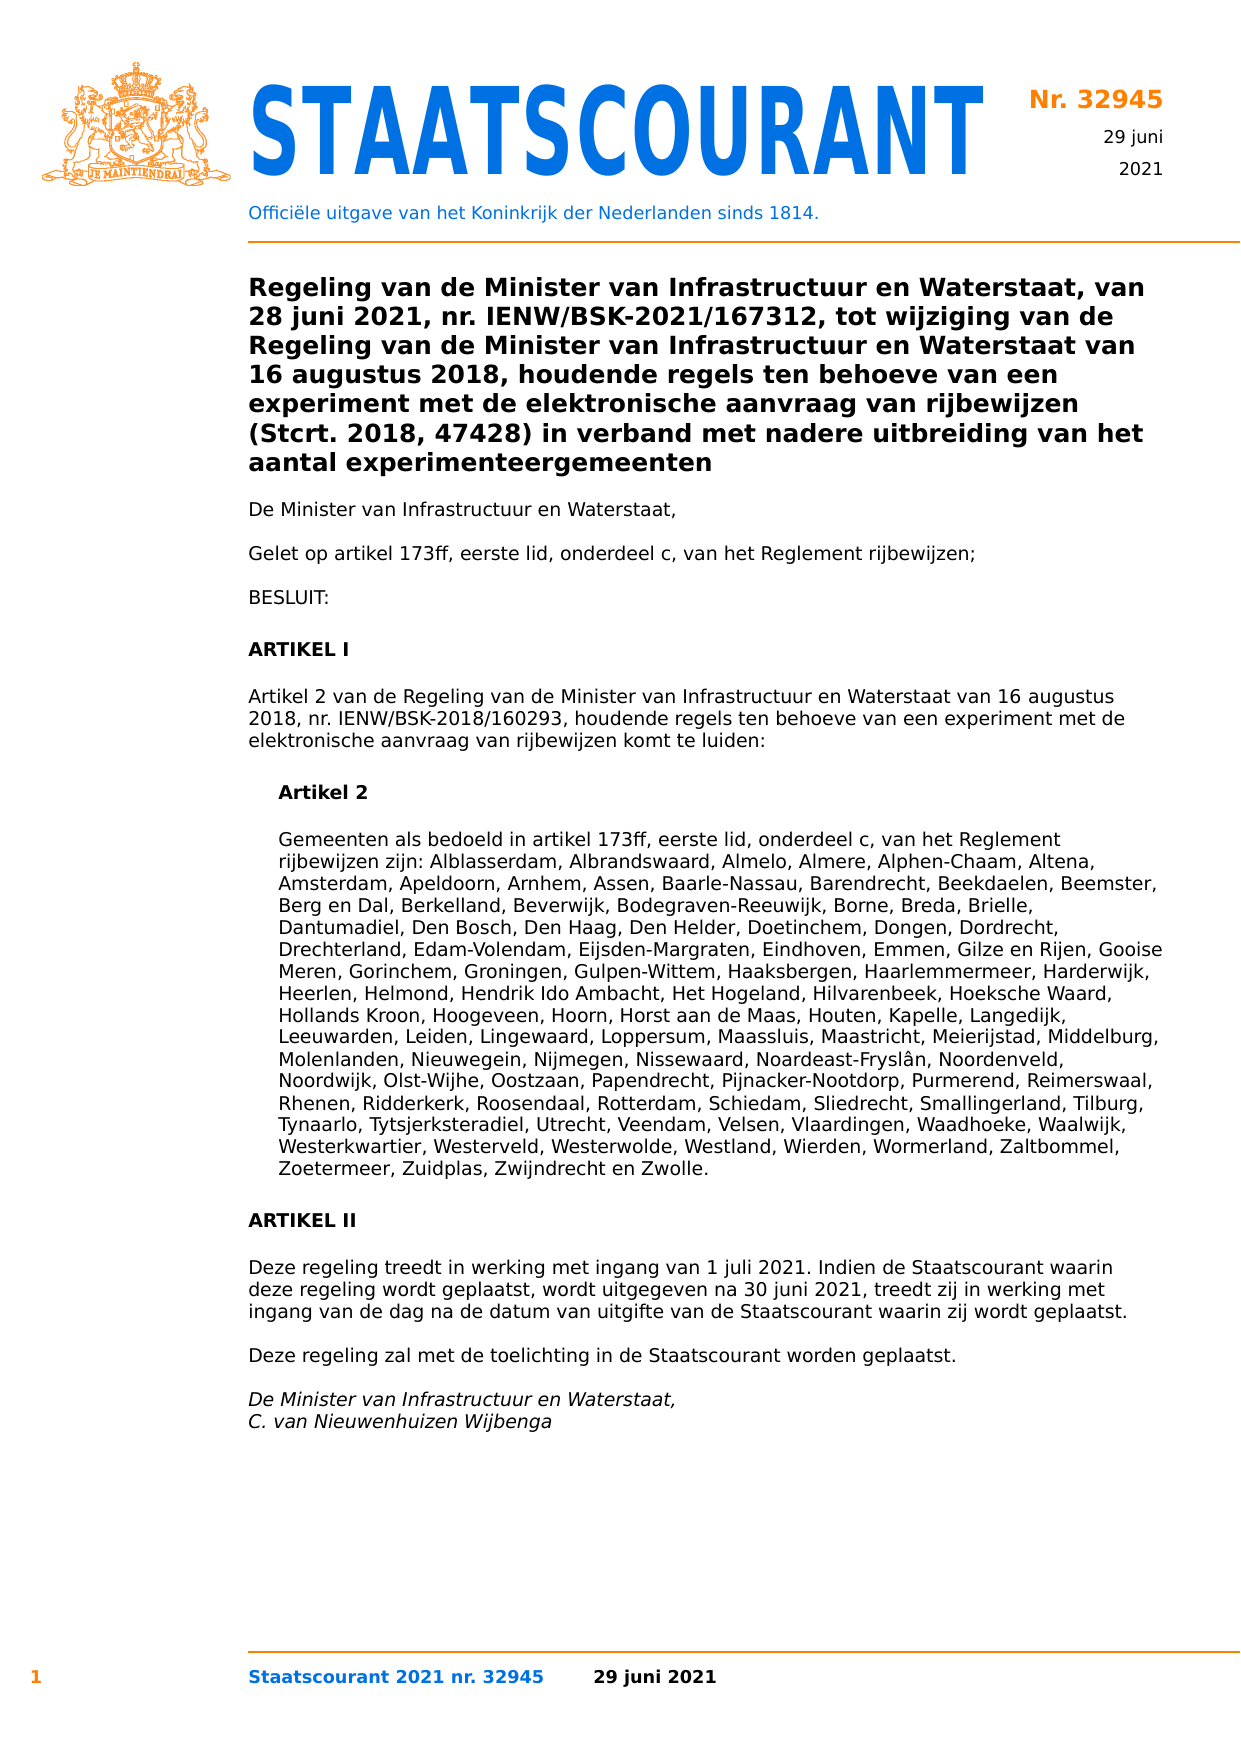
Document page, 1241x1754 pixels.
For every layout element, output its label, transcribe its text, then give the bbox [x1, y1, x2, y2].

table_header [25, 62, 248, 241]
text De Minister van Infrastructuur en Waterstaat, C. van Nieuwenhuizen Wijbenga [248, 1389, 1163, 1433]
subtitle Regeling van de Minister van Infrastructuur en Waterstaat, van 28 juni 2021, nr. IENW/BSK-2021/167312, tot wijziging van de Regeling van de Minister van Infrastructuur en Waterstaat van 16 augustus 2018, houdende regels ten behoeve van een experiment met de elektronische aanvraag van rijbewijzen (Stcrt. 2018, 47428) in verband met nadere uitbreiding van het aantal experimenteergemeenten [248, 273, 1163, 477]
text De Minister van Infrastructuur en Waterstaat, [248, 499, 1163, 521]
text Deze regeling treedt in werking met ingang van 1 juli 2021. Indien de Staatscourant waarin deze regeling wordt geplaatst, wordt uitgegeven na 30 juni 2021, treedt zij in werking met ingang van de dag na de datum van uitgifte van de Staatscourant waarin zij wordt geplaatst. [248, 1257, 1163, 1323]
text Deze regeling zal met de toelichting in de Staatscourant worden geplaatst. [248, 1345, 1163, 1367]
table_header STAATSCOURANT [248, 62, 998, 203]
table_cell 29 juni [998, 121, 1240, 153]
table_header Nr. 32945 [998, 62, 1240, 121]
subtitle ARTIKEL I [248, 639, 1163, 661]
subtitle Artikel 2 [278, 782, 1163, 804]
text Gelet op artikel 173ff, eerste lid, onderdeel c, van het Reglement rijbewijzen; [248, 543, 1163, 565]
text Gemeenten als bedoeld in artikel 173ff, eerste lid, onderdeel c, van het Reglement rijbewijzen zijn: Alblasserdam, Albrandswaard, Almelo, Almere, Alphen-Chaam, Altena, Amsterdam, Apeldoorn, Arnhem, Assen, Baarle-Nassau, Barendrecht, Beekdaelen, Beemster, Berg en Dal, Berkelland, Beverwijk, Bodegraven-Reeuwijk, Borne, Breda, Brielle, Dantumadiel, Den Bosch, Den Haag, Den Helder, Doetinchem, Dongen, Dordrecht, Drechterland, Edam-Volendam, Eijsden-Margraten, Eindhoven, Emmen, Gilze en Rijen, Gooise Meren, Gorinchem, Groningen, Gulpen-Wittem, Haaksbergen, Haarlemmermeer, Harderwijk, Heerlen, Helmond, Hendrik Ido Ambacht, Het Hogeland, Hilvarenbeek, Hoeksche Waard, Hollands Kroon, Hoogeveen, Hoorn, Horst aan de Maas, Houten, Kapelle, Langedijk, Leeuwarden, Leiden, Lingewaard, Loppersum, Maassluis, Maastricht, Meierijstad, Middelburg, Molenlanden, Nieuwegein, Nijmegen, Nissewaard, Noardeast-Fryslân, Noordenveld, Noordwijk, Olst-Wijhe, Oostzaan, Papendrecht, Pijnacker-Nootdorp, Purmerend, Reimerswaal, Rhenen, Ridderkerk, Roosendaal, Rotterdam, Schiedam, Sliedrecht, Smallingerland, Tilburg, Tynaarlo, Tytsjerksteradiel, Utrecht, Veendam, Velsen, Vlaardingen, Waadhoeke, Waalwijk, Westerkwartier, Westerveld, Westerwolde, Westland, Wierden, Wormerland, Zaltbommel, Zoetermeer, Zuidplas, Zwijndrecht en Zwolle. [278, 829, 1163, 1180]
text Artikel 2 van de Regeling van de Minister van Infrastructuur en Waterstaat van 16 augustus 2018, nr. IENW/BSK-2018/160293, houdende regels ten behoeve van een experiment met de elektronische aanvraag van rijbewijzen komt te luiden: [248, 686, 1163, 752]
subtitle ARTIKEL II [248, 1210, 1163, 1232]
text BESLUIT: [248, 587, 1163, 609]
table_cell Officiële uitgave van het Koninkrijk der Nederlanden sinds 1814. [248, 203, 1240, 241]
table_cell 2021 [998, 153, 1240, 203]
picture [41, 62, 231, 186]
